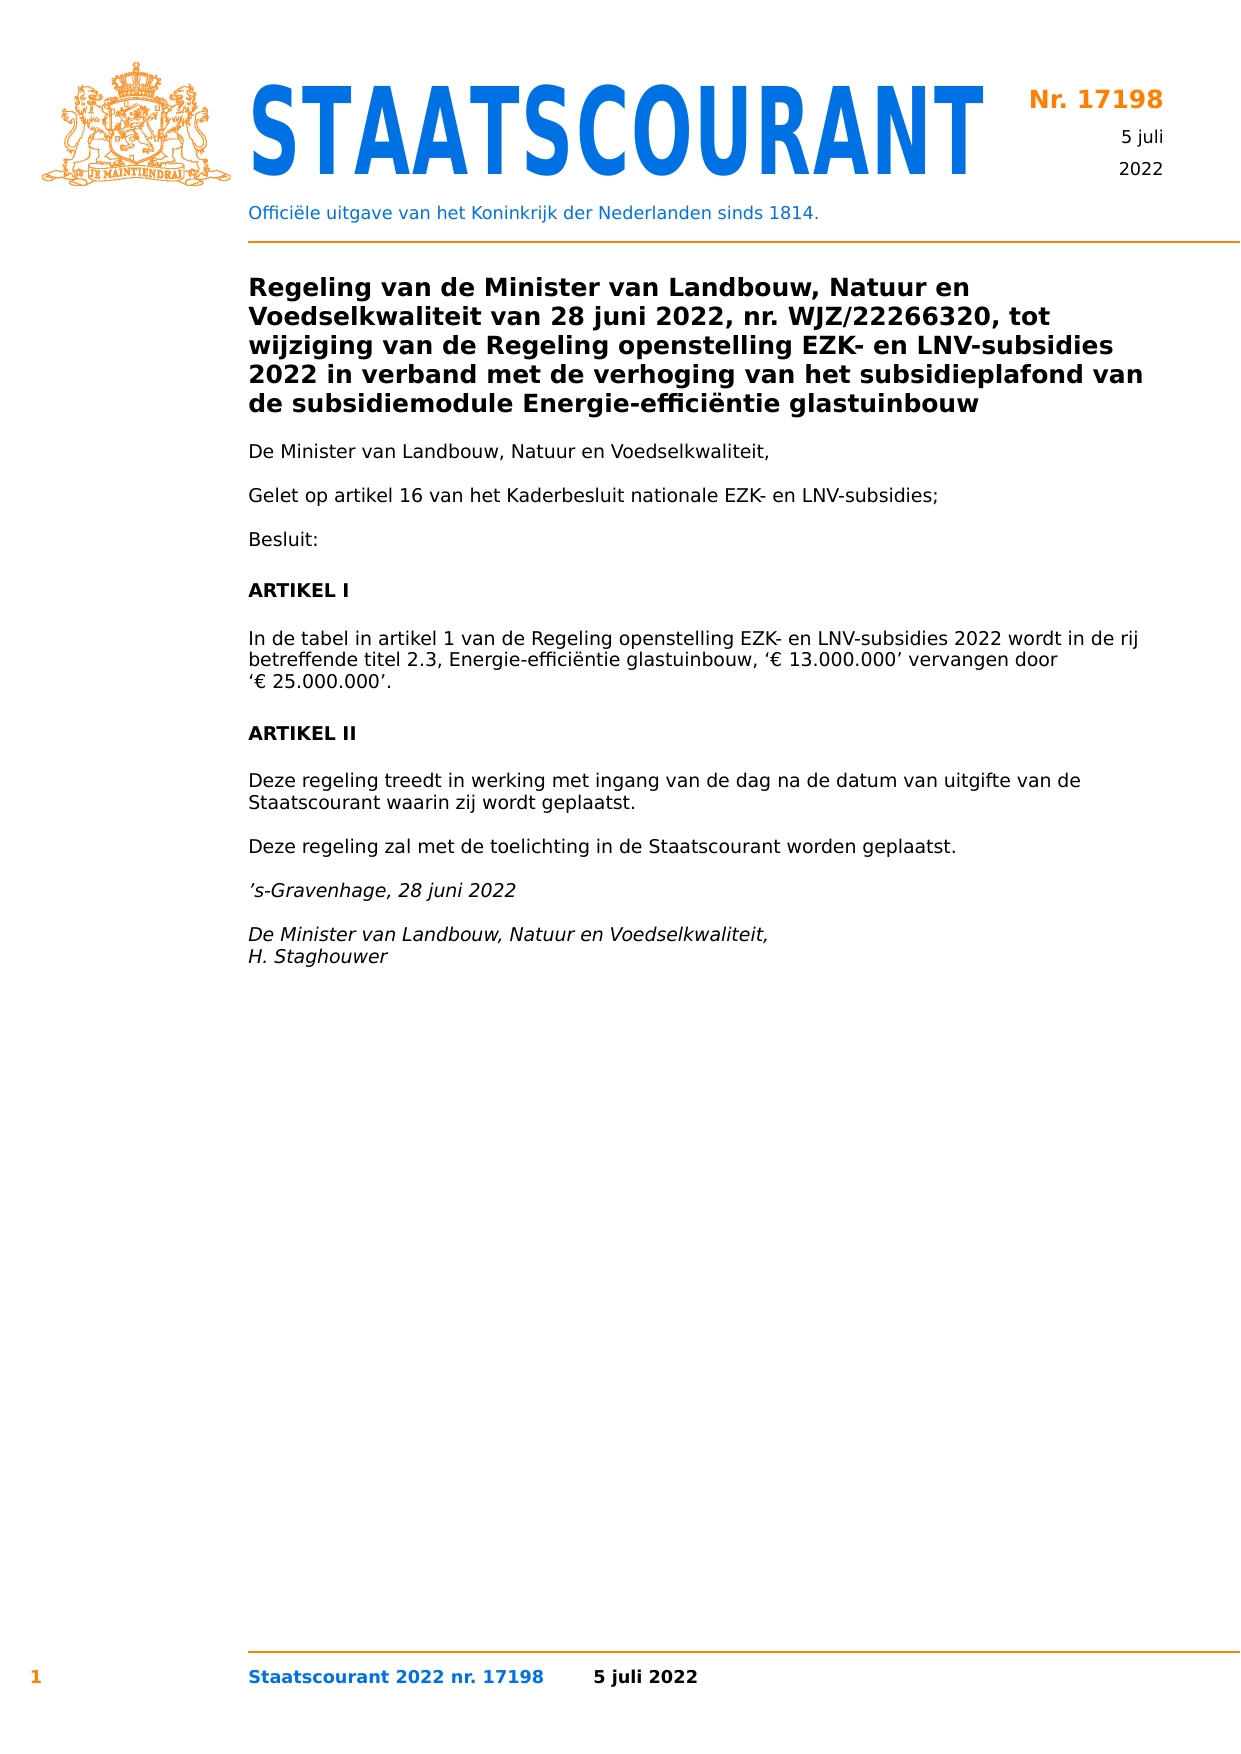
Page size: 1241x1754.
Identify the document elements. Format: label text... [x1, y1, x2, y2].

table_cell 2022 [998, 153, 1240, 203]
text Deze regeling zal met de toelichting in de Staatscourant worden geplaatst. [248, 836, 1163, 858]
subtitle Regeling van de Minister van Landbouw, Natuur en Voedselkwaliteit van 28 juni 2022, nr. WJZ/22266320, tot wijziging van de Regeling openstelling EZK- en LNV-subsidies 2022 in verband met de verhoging van het subsidieplafond van de subsidiemodule Energie-efficiëntie glastuinbouw [248, 273, 1163, 419]
table_cell Officiële uitgave van het Koninkrijk der Nederlanden sinds 1814. [248, 203, 1240, 241]
table_header Nr. 17198 [998, 62, 1240, 121]
text De Minister van Landbouw, Natuur en Voedselkwaliteit, H. Staghouwer [248, 924, 1163, 968]
table_header [25, 62, 248, 241]
text De Minister van Landbouw, Natuur en Voedselkwaliteit, [248, 441, 1163, 463]
text Deze regeling treedt in werking met ingang van de dag na de datum van uitgifte van de Staatscourant waarin zij wordt geplaatst. [248, 770, 1163, 814]
subtitle ARTIKEL II [248, 723, 1163, 745]
text ’s-Gravenhage, 28 juni 2022 [248, 880, 1163, 902]
picture [41, 62, 231, 186]
text In de tabel in artikel 1 van de Regeling openstelling EZK- en LNV-subsidies 2022 wordt in de rij betreffende titel 2.3, Energie-efficiëntie glastuinbouw, ‘€ 13.000.000’ vervangen door ‘€ 25.000.000’. [248, 627, 1163, 693]
subtitle ARTIKEL I [248, 580, 1163, 602]
text Gelet op artikel 16 van het Kaderbesluit nationale EZK- en LNV-subsidies; [248, 484, 1163, 507]
text Besluit: [248, 528, 1163, 550]
table_cell 5 juli [998, 121, 1240, 153]
table_header STAATSCOURANT [248, 62, 998, 203]
